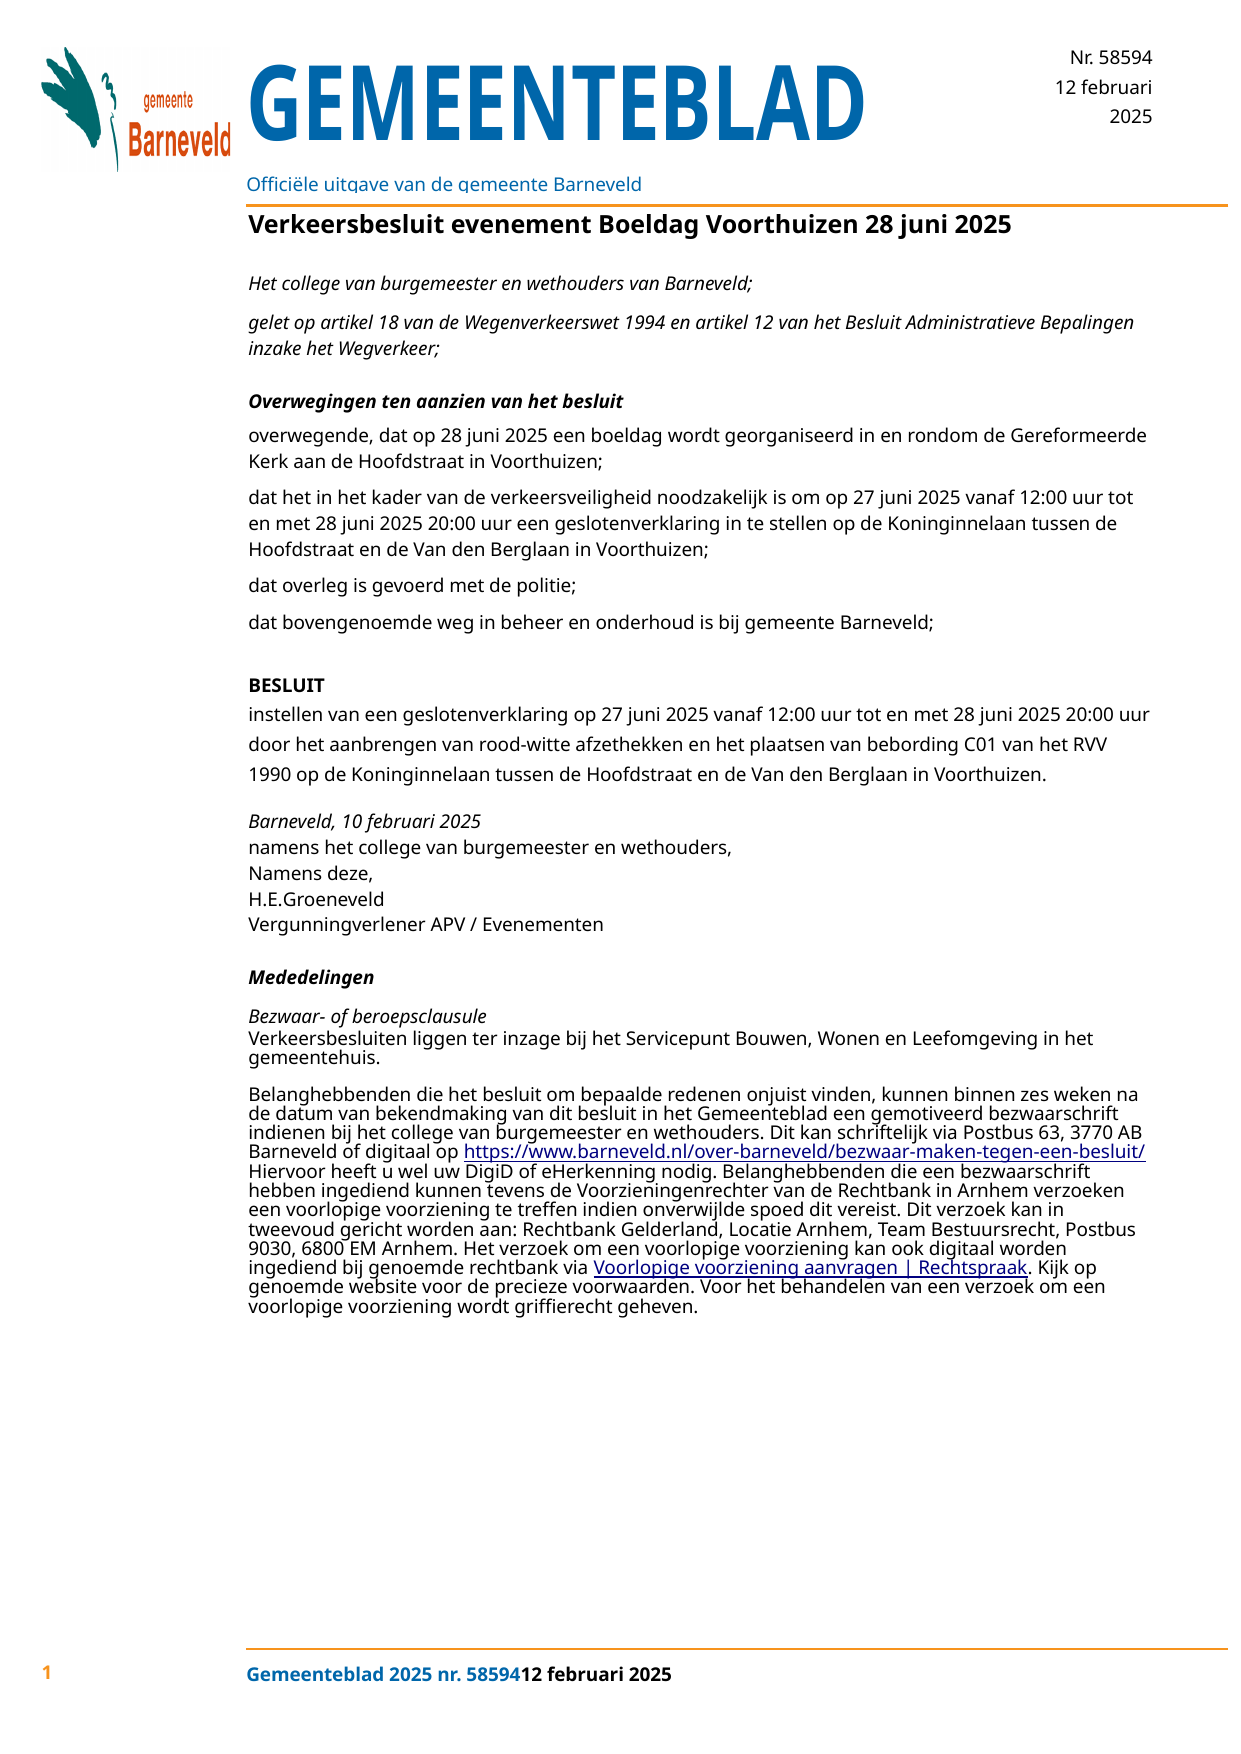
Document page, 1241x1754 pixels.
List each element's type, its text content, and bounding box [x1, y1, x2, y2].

text instellen van een geslotenverklaring op 27 juni 2025 vanaf 12:00 uur tot en met 28 juni 2025 20:00 uur door het aanbrengen van rood-witte afzethekken en het plaatsen van bebording C01 van het RVV 1990 op de Koninginnelaan tussen de Hoofdstraat en de Van den Berglaan in Voorthuizen. [248, 702, 1152, 787]
text Overwegingen ten aanzien van het besluit [248, 388, 1152, 414]
text Verkeersbesluit evenement Boeldag Voorthuizen 28 juni 2025 [248, 207, 1152, 241]
text dat het in het kader van de verkeersveiligheid noodzakelijk is om op 27 juni 2025 vanaf 12:00 uur tot en met 28 juni 2025 20:00 uur een geslotenverklaring in te stellen op de Koninginnelaan tussen de Hoofdstraat en de Van den Berglaan in Voorthuizen; [248, 484, 1152, 562]
text Bezwaar- of beroepsclausule [248, 1004, 1152, 1029]
text overwegende, dat op 28 juni 2025 een boeldag wordt georganiseerd in en rondom de Gereformeerde Kerk aan de Hoofdstraat in Voorthuizen; [248, 422, 1152, 474]
text Namens deze, [248, 860, 1152, 886]
text Verkeersbesluiten liggen ter inzage bij het Servicepunt Bouwen, Wonen en Leefomgeving in het gemeentehuis. [248, 1029, 1152, 1068]
picture [41, 47, 231, 172]
text Belanghebbenden die het besluit om bepaalde redenen onjuist vinden, kunnen binnen zes weken na de datum van bekendmaking van dit besluit in het Gemeenteblad een gemotiveerd bezwaarschrift indienen bij het college van burgemeester en wethouders. Dit kan schriftelijk via Postbus 63, 3770 AB Barneveld of digitaal op https://www.barneveld.nl/over-barneveld/bezwaar-maken-tegen-een-besluit/ Hiervoor heeft u wel uw DigiD of eHerkenning nodig. Belanghebbenden die een bezwaarschrift hebben ingediend kunnen tevens de Voorzieningenrechter van de Rechtbank in Arnhem verzoeken een voorlopige voorziening te treffen indien onverwijlde spoed dit vereist. Dit verzoek kan in tweevoud gericht worden aan: Rechtbank Gelderland, Locatie Arnhem, Team Bestuursrecht, Postbus 9030, 6800 EM Arnhem. Het verzoek om een voorlopige voorziening kan ook digitaal worden ingediend bij genoemde rechtbank via Voorlopige voorziening aanvragen | Rechtspraak. Kijk op genoemde website voor de precieze voorwaarden. Voor het behandelen van een verzoek om een voorlopige voorziening wordt griffierecht geheven. [248, 1086, 1152, 1317]
text gelet op artikel 18 van de Wegenverkeerswet 1994 en artikel 12 van het Besluit Administratieve Bepalingen inzake het Wegverkeer; [248, 309, 1152, 361]
text Vergunningverlener APV / Evenementen [248, 912, 1152, 937]
text Barneveld, 10 februari 2025 [248, 809, 1152, 834]
text dat overleg is gevoerd met de politie; [248, 573, 1152, 598]
text dat bovengenoemde weg in beheer en onderhoud is bij gemeente Barneveld; [248, 609, 1152, 635]
text H.E.Groeneveld [248, 886, 1152, 912]
text BESLUIT [248, 672, 1152, 698]
text Het college van burgemeester en wethouders van Barneveld; [248, 270, 1152, 296]
text namens het college van burgemeester en wethouders, [248, 834, 1152, 860]
text Mededelingen [248, 964, 1152, 990]
